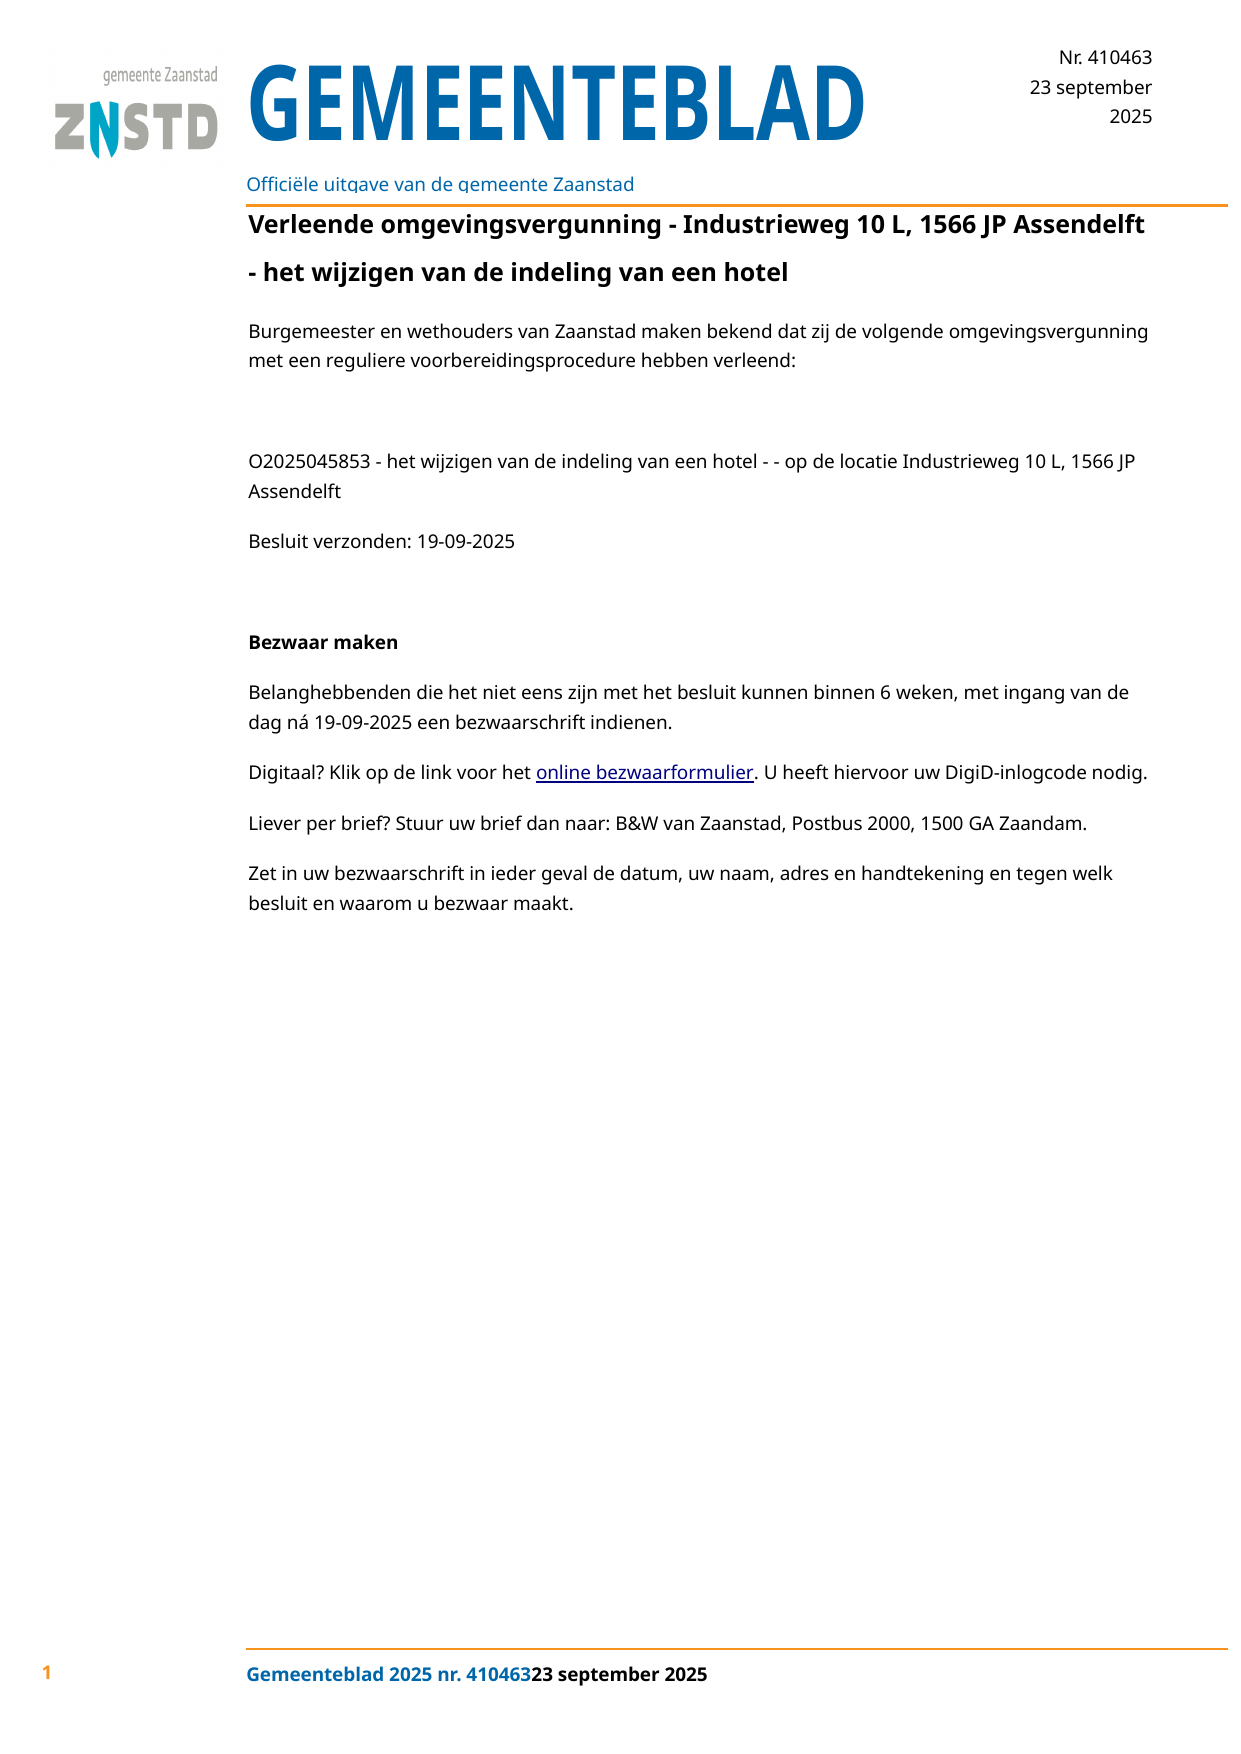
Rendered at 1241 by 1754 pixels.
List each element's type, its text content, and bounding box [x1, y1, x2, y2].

text Verleende omgevingsvergunning - Industrieweg 10 L, 1566 JP Assendelft - het wijzigen van de indeling van een hotel [248, 207, 1152, 288]
text Burgemeester en wethouders van Zaanstad maken bekend dat zij de volgende omgevingsvergunning met een reguliere voorbereidingsprocedure hebben verleend: [248, 318, 1152, 373]
text Zet in uw bezwaarschrift in ieder geval de datum, uw naam, adres en handtekening en tegen welk besluit en waarom u bezwaar maakt. [248, 860, 1152, 916]
text Bezwaar maken [248, 629, 1152, 655]
text O2025045853 - het wijzigen van de indeling van een hotel - - op de locatie Industrieweg 10 L, 1566 JP Assendelft [248, 448, 1152, 504]
text Liever per brief? Stuur uw brief dan naar: B&W van Zaanstad, Postbus 2000, 1500 GA Zaandam. [248, 810, 1152, 836]
text Digitaal? Klik op de link voor het online bezwaarformulier. U heeft hiervoor uw DigiD-inlogcode nodig. [248, 759, 1152, 785]
text Belanghebbenden die het niet eens zijn met het besluit kunnen binnen 6 weken, met ingang van de dag ná 19-09-2025 een bezwaarschrift indienen. [248, 679, 1152, 735]
picture [41, 47, 231, 172]
text Besluit verzonden: 19-09-2025 [248, 528, 1152, 554]
